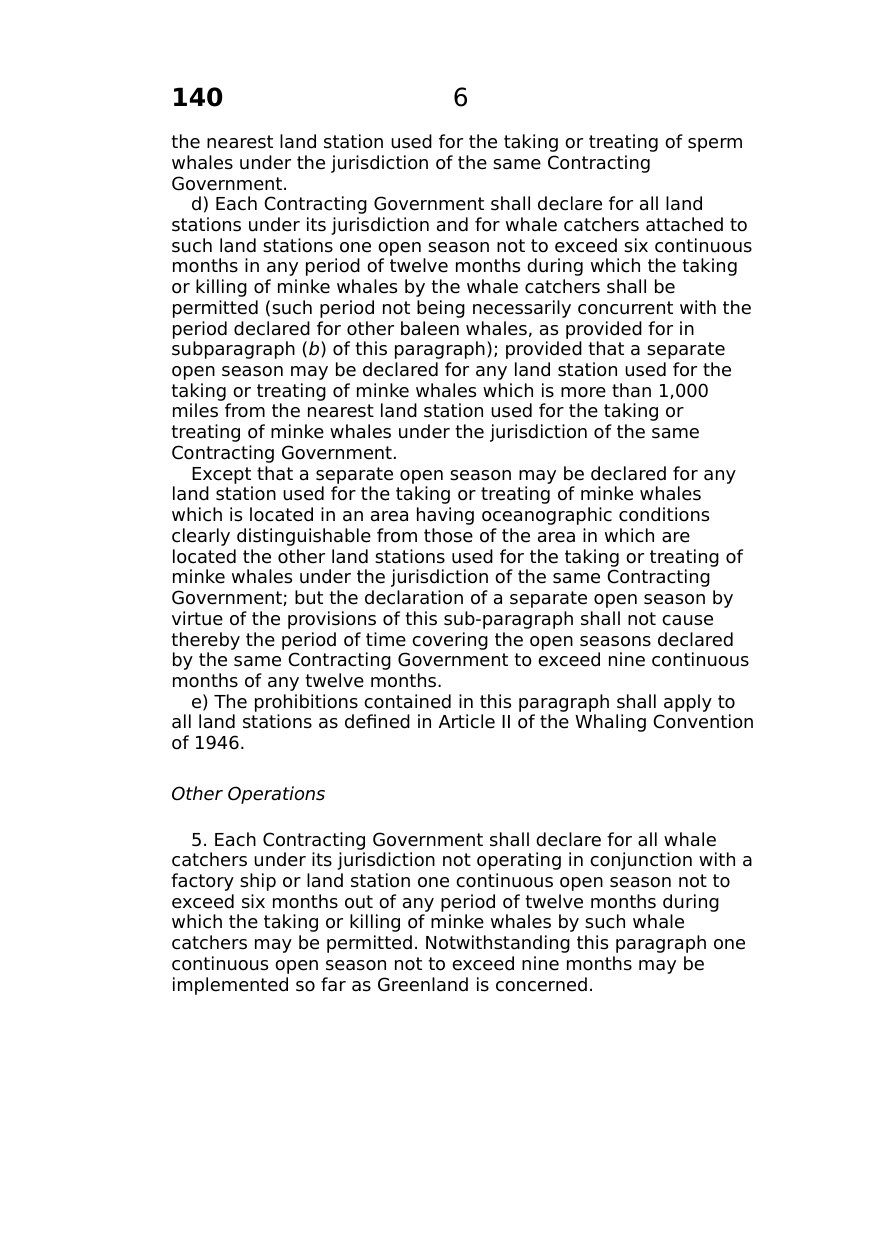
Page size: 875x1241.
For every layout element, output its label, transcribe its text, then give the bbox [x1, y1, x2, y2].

subtitle Other Operations [171, 784, 756, 804]
text d) Each Contracting Government shall declare for all land stations under its jurisdiction and for whale catchers attached to such land stations one open season not to exceed six continuous months in any period of twelve months during which the taking or killing of minke whales by the whale catchers shall be permitted (such period not being necessarily concurrent with the period declared for other baleen whales, as provided for in subparagraph (b) of this paragraph); provided that a separate open season may be declared for any land station used for the taking or treating of minke whales which is more than 1,000 miles from the nearest land station used for the taking or treating of minke whales under the jurisdiction of the same Contracting Government. [171, 194, 756, 463]
text 5. Each Contracting Government shall declare for all whale catchers under its jurisdiction not operating in conjunction with a factory ship or land station one continuous open season not to exceed six months out of any period of twelve months during which the taking or killing of minke whales by such whale catchers may be permitted. Notwithstanding this paragraph one continuous open season not to exceed nine months may be implemented so far as Greenland is concerned. [171, 829, 756, 995]
text the nearest land station used for the taking or treating of sperm whales under the jurisdiction of the same Contracting Government. [171, 132, 756, 194]
text e) The prohibitions contained in this paragraph shall apply to all land stations as defined in Article II of the Whaling Convention of 1946. [171, 692, 756, 754]
text Except that a separate open season may be declared for any land station used for the taking or treating of minke whales which is located in an area having oceanographic conditions clearly distinguishable from those of the area in which are located the other land stations used for the taking or treating of minke whales under the jurisdiction of the same Contracting Government; but the declaration of a separate open season by virtue of the provisions of this sub-paragraph shall not cause thereby the period of time covering the open seasons declared by the same Contracting Government to exceed nine continuous months of any twelve months. [171, 463, 756, 692]
